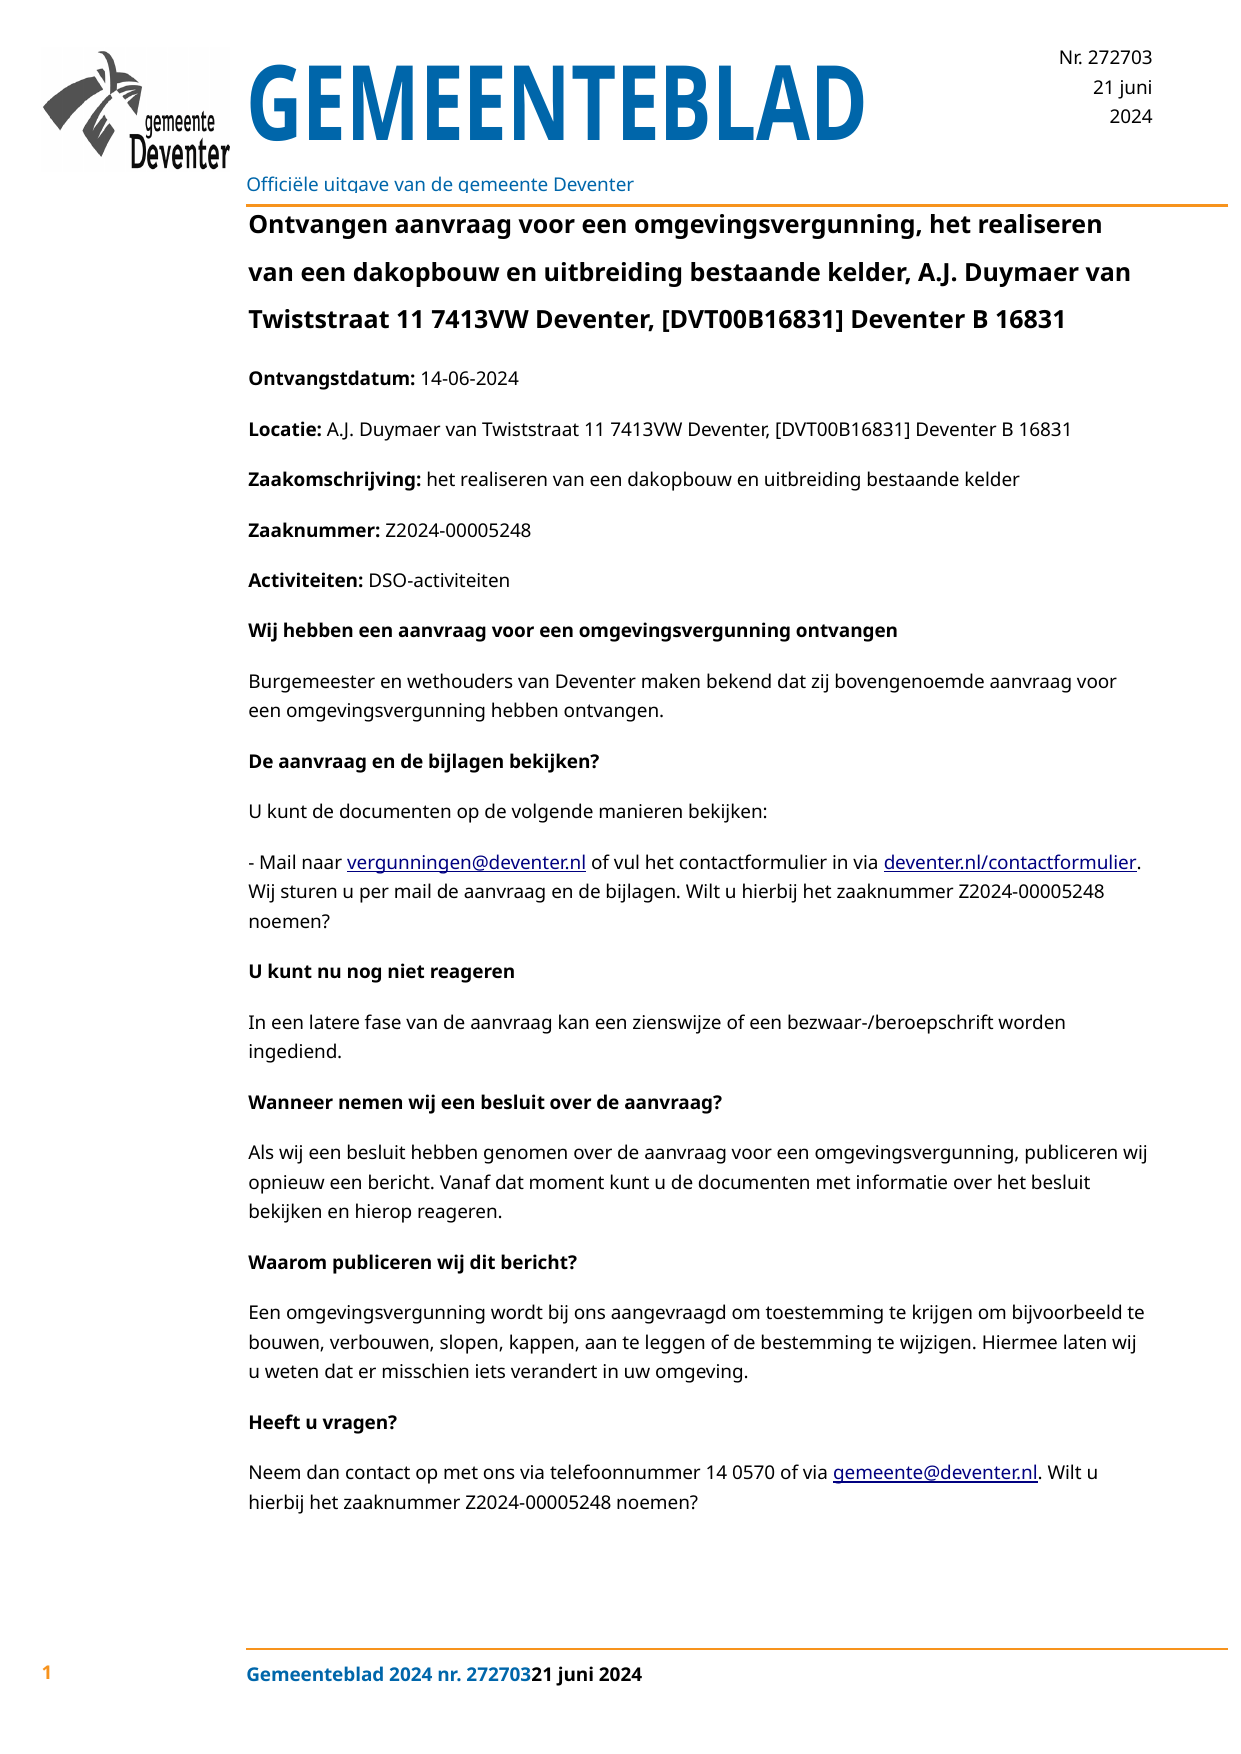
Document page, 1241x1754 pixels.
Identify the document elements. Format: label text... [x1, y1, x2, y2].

text Wanneer nemen wij een besluit over de aanvraag? [248, 1089, 1152, 1114]
text Ontvangen aanvraag voor een omgevingsvergunning, het realiseren van een dakopbouw en uitbreiding bestaande kelder, A.J. Duymaer van Twiststraat 11 7413VW Deventer, [DVT00B16831] Deventer B 16831 [248, 207, 1152, 336]
text Wij hebben een aanvraag voor een omgevingsvergunning ontvangen [248, 618, 1152, 643]
text Waarom publiceren wij dit bericht? [248, 1249, 1152, 1274]
text U kunt nu nog niet reageren [248, 958, 1152, 984]
text Zaakomschrijving: het realiseren van een dakopbouw en uitbreiding bestaande kelder [248, 466, 1152, 492]
text - Mail naar vergunningen@deventer.nl of vul het contactformulier in via deventer.nl/contactformulier. Wij sturen u per mail de aanvraag en de bijlagen. Wilt u hierbij het zaaknummer Z2024-00005248 noemen? [248, 849, 1152, 934]
picture [41, 47, 231, 172]
text Een omgevingsvergunning wordt bij ons aangevraagd om toestemming te krijgen om bijvoorbeeld te bouwen, verbouwen, slopen, kappen, aan te leggen of de bestemming te wijzigen. Hiermee laten wij u weten dat er misschien iets verandert in uw omgeving. [248, 1299, 1152, 1384]
text Activiteiten: DSO-activiteiten [248, 567, 1152, 593]
text Ontvangstdatum: 14-06-2024 [248, 366, 1152, 391]
text U kunt de documenten op de volgende manieren bekijken: [248, 798, 1152, 824]
text Neem dan contact op met ons via telefoonnummer 14 0570 of via gemeente@deventer.nl. Wilt u hierbij het zaaknummer Z2024-00005248 noemen? [248, 1459, 1152, 1514]
text Locatie: A.J. Duymaer van Twiststraat 11 7413VW Deventer, [DVT00B16831] Deventer B 16831 [248, 416, 1152, 442]
text Heeft u vragen? [248, 1409, 1152, 1434]
text Als wij een besluit hebben genomen over de aanvraag voor een omgevingsvergunning, publiceren wij opnieuw een bericht. Vanaf dat moment kunt u de documenten met informatie over het besluit bekijken en hierop reageren. [248, 1139, 1152, 1224]
text Zaaknummer: Z2024-00005248 [248, 517, 1152, 542]
text De aanvraag en de bijlagen bekijken? [248, 748, 1152, 774]
text In een latere fase van de aanvraag kan een zienswijze of een bezwaar-/beroepschrift worden ingediend. [248, 1009, 1152, 1064]
text Burgemeester en wethouders van Deventer maken bekend dat zij bovengenoemde aanvraag voor een omgevingsvergunning hebben ontvangen. [248, 668, 1152, 723]
